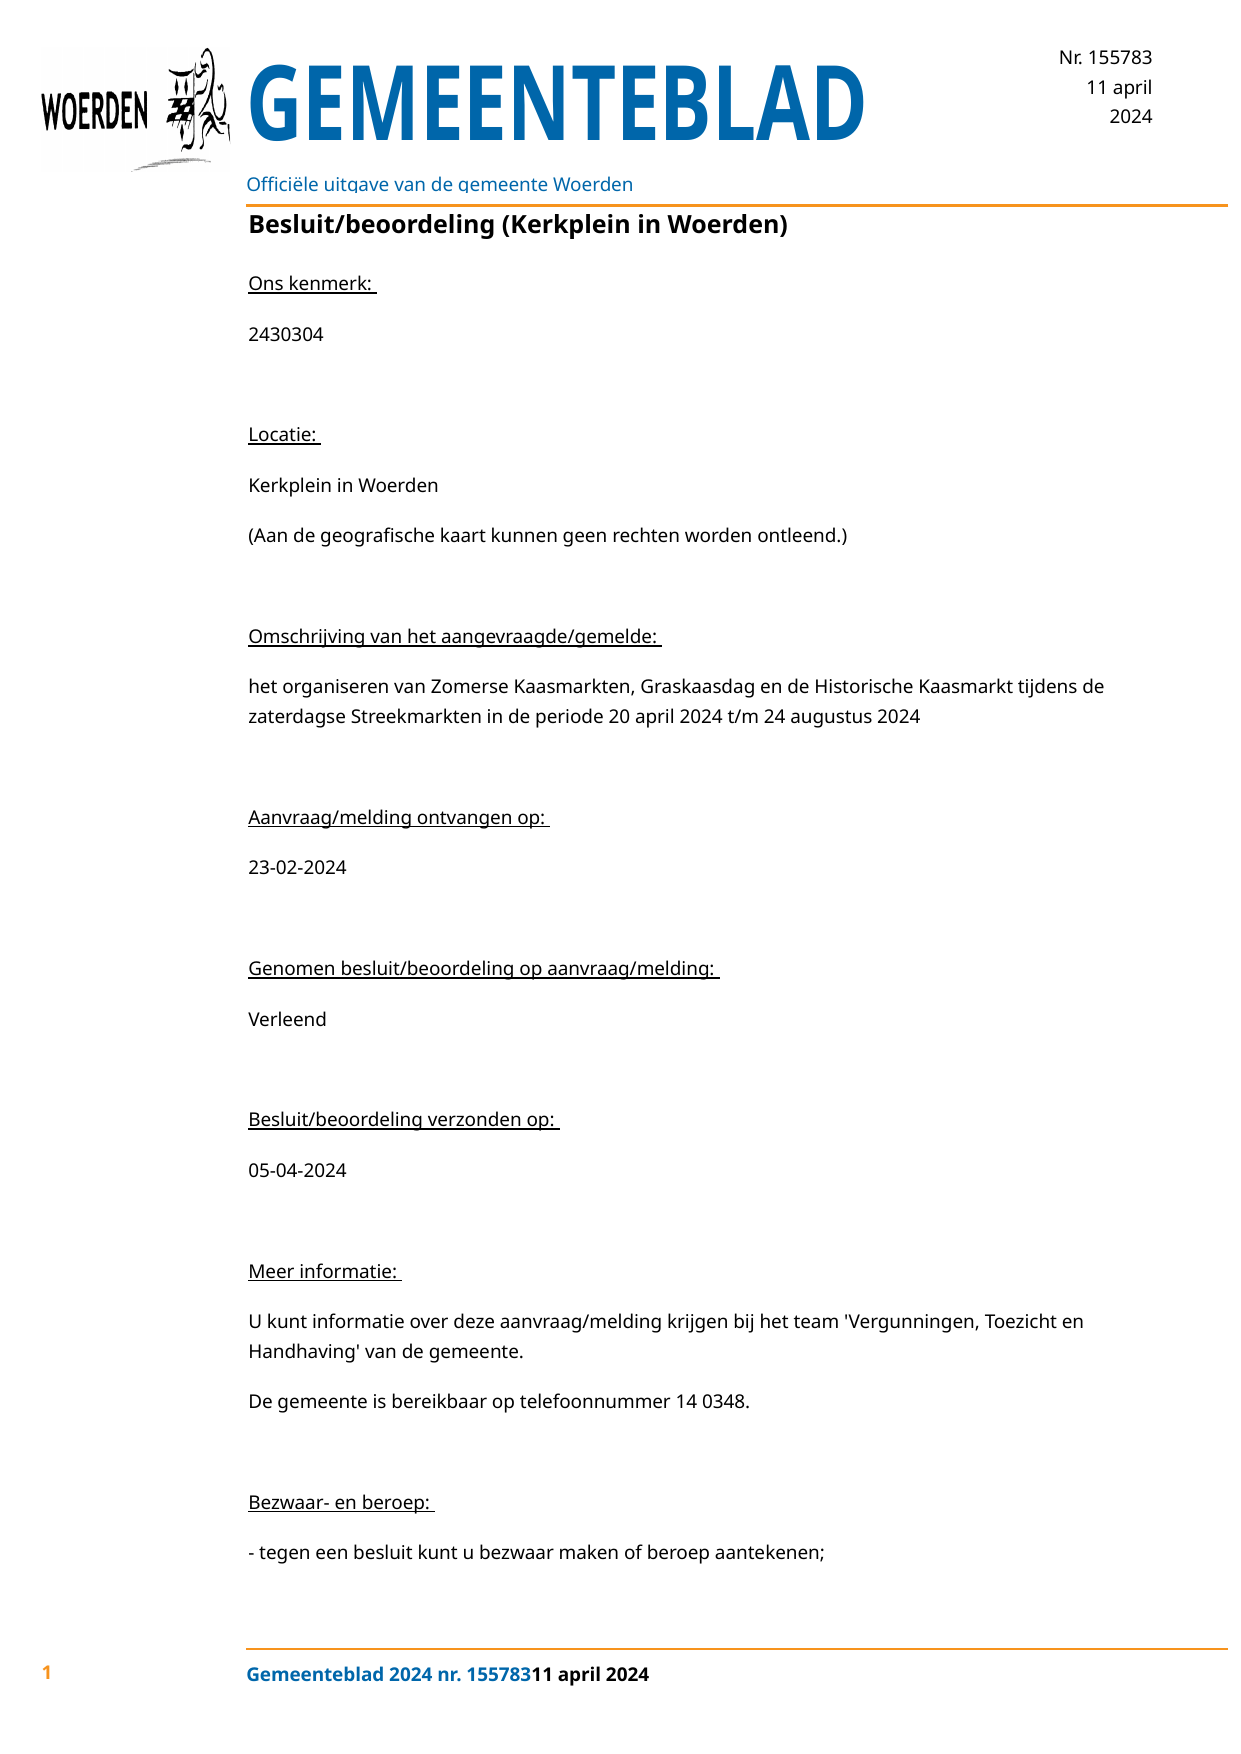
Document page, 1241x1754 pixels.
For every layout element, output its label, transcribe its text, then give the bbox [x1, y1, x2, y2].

text Besluit/beoordeling (Kerkplein in Woerden) [248, 207, 1152, 241]
text Kerkplein in Woerden [248, 472, 1152, 498]
text Genomen besluit/beoordeling op aanvraag/melding: [248, 955, 1152, 981]
text 05-04-2024 [248, 1157, 1152, 1183]
text Bezwaar- en beroep: [248, 1489, 1152, 1515]
text - tegen een besluit kunt u bezwaar maken of beroep aantekenen; [248, 1539, 1152, 1565]
picture [41, 47, 231, 172]
text 23-02-2024 [248, 854, 1152, 880]
text Locatie: [248, 422, 1152, 447]
text het organiseren van Zomerse Kaasmarkten, Graskaasdag en de Historische Kaasmarkt tijdens de zaterdagse Streekmarkten in de periode 20 april 2024 t/m 24 augustus 2024 [248, 674, 1152, 729]
text U kunt informatie over deze aanvraag/melding krijgen bij het team 'Vergunningen, Toezicht en Handhaving' van de gemeente. [248, 1308, 1152, 1363]
text Ons kenmerk: [248, 270, 1152, 296]
text Besluit/beoordeling verzonden op: [248, 1107, 1152, 1132]
text Omschrijving van het aangevraagde/gemelde: [248, 623, 1152, 649]
text De gemeente is bereikbaar op telefoonnummer 14 0348. [248, 1388, 1152, 1414]
text Verleend [248, 1006, 1152, 1031]
text 2430304 [248, 321, 1152, 346]
text Aanvraag/melding ontvangen op: [248, 804, 1152, 830]
text Meer informatie: [248, 1258, 1152, 1283]
text (Aan de geografische kaart kunnen geen rechten worden ontleend.) [248, 522, 1152, 548]
